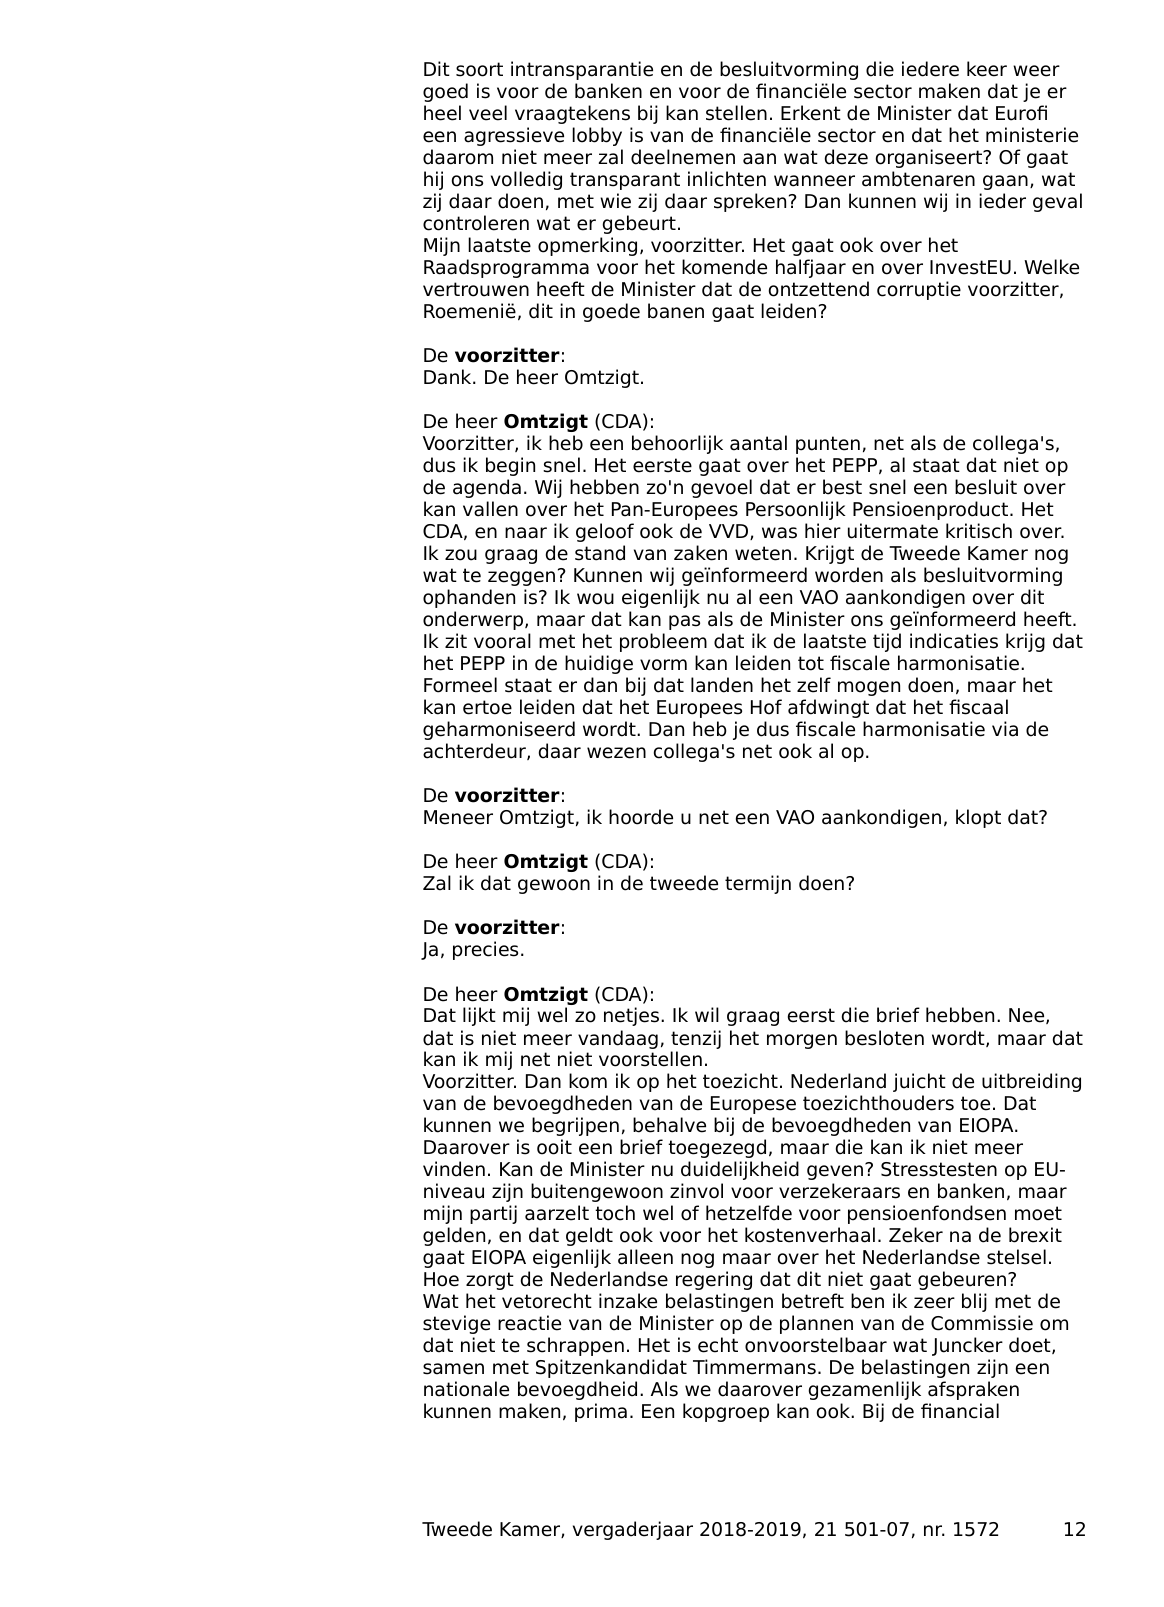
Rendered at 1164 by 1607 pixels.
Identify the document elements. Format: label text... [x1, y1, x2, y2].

text De voorzitter: [422, 917, 1087, 939]
text Voorzitter. Dan kom ik op het toezicht. Nederland juicht de uitbreiding van de bevoegdheden van de Europese toezichthouders toe. Dat kunnen we begrijpen, behalve bij de bevoegdheden van EIOPA. Daarover is ooit een brief toegezegd, maar die kan ik niet meer vinden. Kan de Minister nu duidelijkheid geven? Stresstesten op EU-niveau zijn buitengewoon zinvol voor verzekeraars en banken, maar mijn partij aarzelt toch wel of hetzelfde voor pensioenfondsen moet gelden, en dat geldt ook voor het kostenverhaal. Zeker na de brexit gaat EIOPA eigenlijk alleen nog maar over het Nederlandse stelsel. Hoe zorgt de Nederlandse regering dat dit niet gaat gebeuren? [422, 1071, 1087, 1291]
text De heer Omtzigt (CDA): [422, 983, 1087, 1005]
text De heer Omtzigt (CDA): [422, 411, 1087, 433]
text Ja, precies. [422, 939, 1087, 961]
text Ik zit vooral met het probleem dat ik de laatste tijd indicaties krijg dat het PEPP in de huidige vorm kan leiden tot fiscale harmonisatie. Formeel staat er dan bij dat landen het zelf mogen doen, maar het kan ertoe leiden dat het Europees Hof afdwingt dat het fiscaal geharmoniseerd wordt. Dan heb je dus fiscale harmonisatie via de achterdeur, daar wezen collega's net ook al op. [422, 631, 1087, 763]
text Voorzitter, ik heb een behoorlijk aantal punten, net als de collega's, dus ik begin snel. Het eerste gaat over het PEPP, al staat dat niet op de agenda. Wij hebben zo'n gevoel dat er best snel een besluit over kan vallen over het Pan-Europees Persoonlijk Pensioenproduct. Het CDA, en naar ik geloof ook de VVD, was hier uitermate kritisch over. Ik zou graag de stand van zaken weten. Krijgt de Tweede Kamer nog wat te zeggen? Kunnen wij geïnformeerd worden als besluitvorming ophanden is? Ik wou eigenlijk nu al een VAO aankondigen over dit onderwerp, maar dat kan pas als de Minister ons geïnformeerd heeft. [422, 433, 1087, 631]
text Mijn laatste opmerking, voorzitter. Het gaat ook over het Raadsprogramma voor het komende halfjaar en over InvestEU. Welke vertrouwen heeft de Minister dat de ontzettend corruptie voorzitter, Roemenië, dit in goede banen gaat leiden? [422, 235, 1087, 323]
text Zal ik dat gewoon in de tweede termijn doen? [422, 873, 1087, 895]
text De heer Omtzigt (CDA): [422, 851, 1087, 873]
text De voorzitter: [422, 785, 1087, 807]
text Dit soort intransparantie en de besluitvorming die iedere keer weer goed is voor de banken en voor de financiële sector maken dat je er heel veel vraagtekens bij kan stellen. Erkent de Minister dat Eurofi een agressieve lobby is van de financiële sector en dat het ministerie daarom niet meer zal deelnemen aan wat deze organiseert? Of gaat hij ons volledig transparant inlichten wanneer ambtenaren gaan, wat zij daar doen, met wie zij daar spreken? Dan kunnen wij in ieder geval controleren wat er gebeurt. [422, 59, 1087, 235]
text Meneer Omtzigt, ik hoorde u net een VAO aankondigen, klopt dat? [422, 807, 1087, 829]
text Dank. De heer Omtzigt. [422, 367, 1087, 389]
text Wat het vetorecht inzake belastingen betreft ben ik zeer blij met de stevige reactie van de Minister op de plannen van de Commissie om dat niet te schrappen. Het is echt onvoorstelbaar wat Juncker doet, samen met Spitzenkandidat Timmermans. De belastingen zijn een nationale bevoegdheid. Als we daarover gezamenlijk afspraken kunnen maken, prima. Een kopgroep kan ook. Bij de financial [422, 1291, 1087, 1423]
text De voorzitter: [422, 345, 1087, 367]
text Dat lijkt mij wel zo netjes. Ik wil graag eerst die brief hebben. Nee, dat is niet meer vandaag, tenzij het morgen besloten wordt, maar dat kan ik mij net niet voorstellen. [422, 1005, 1087, 1071]
